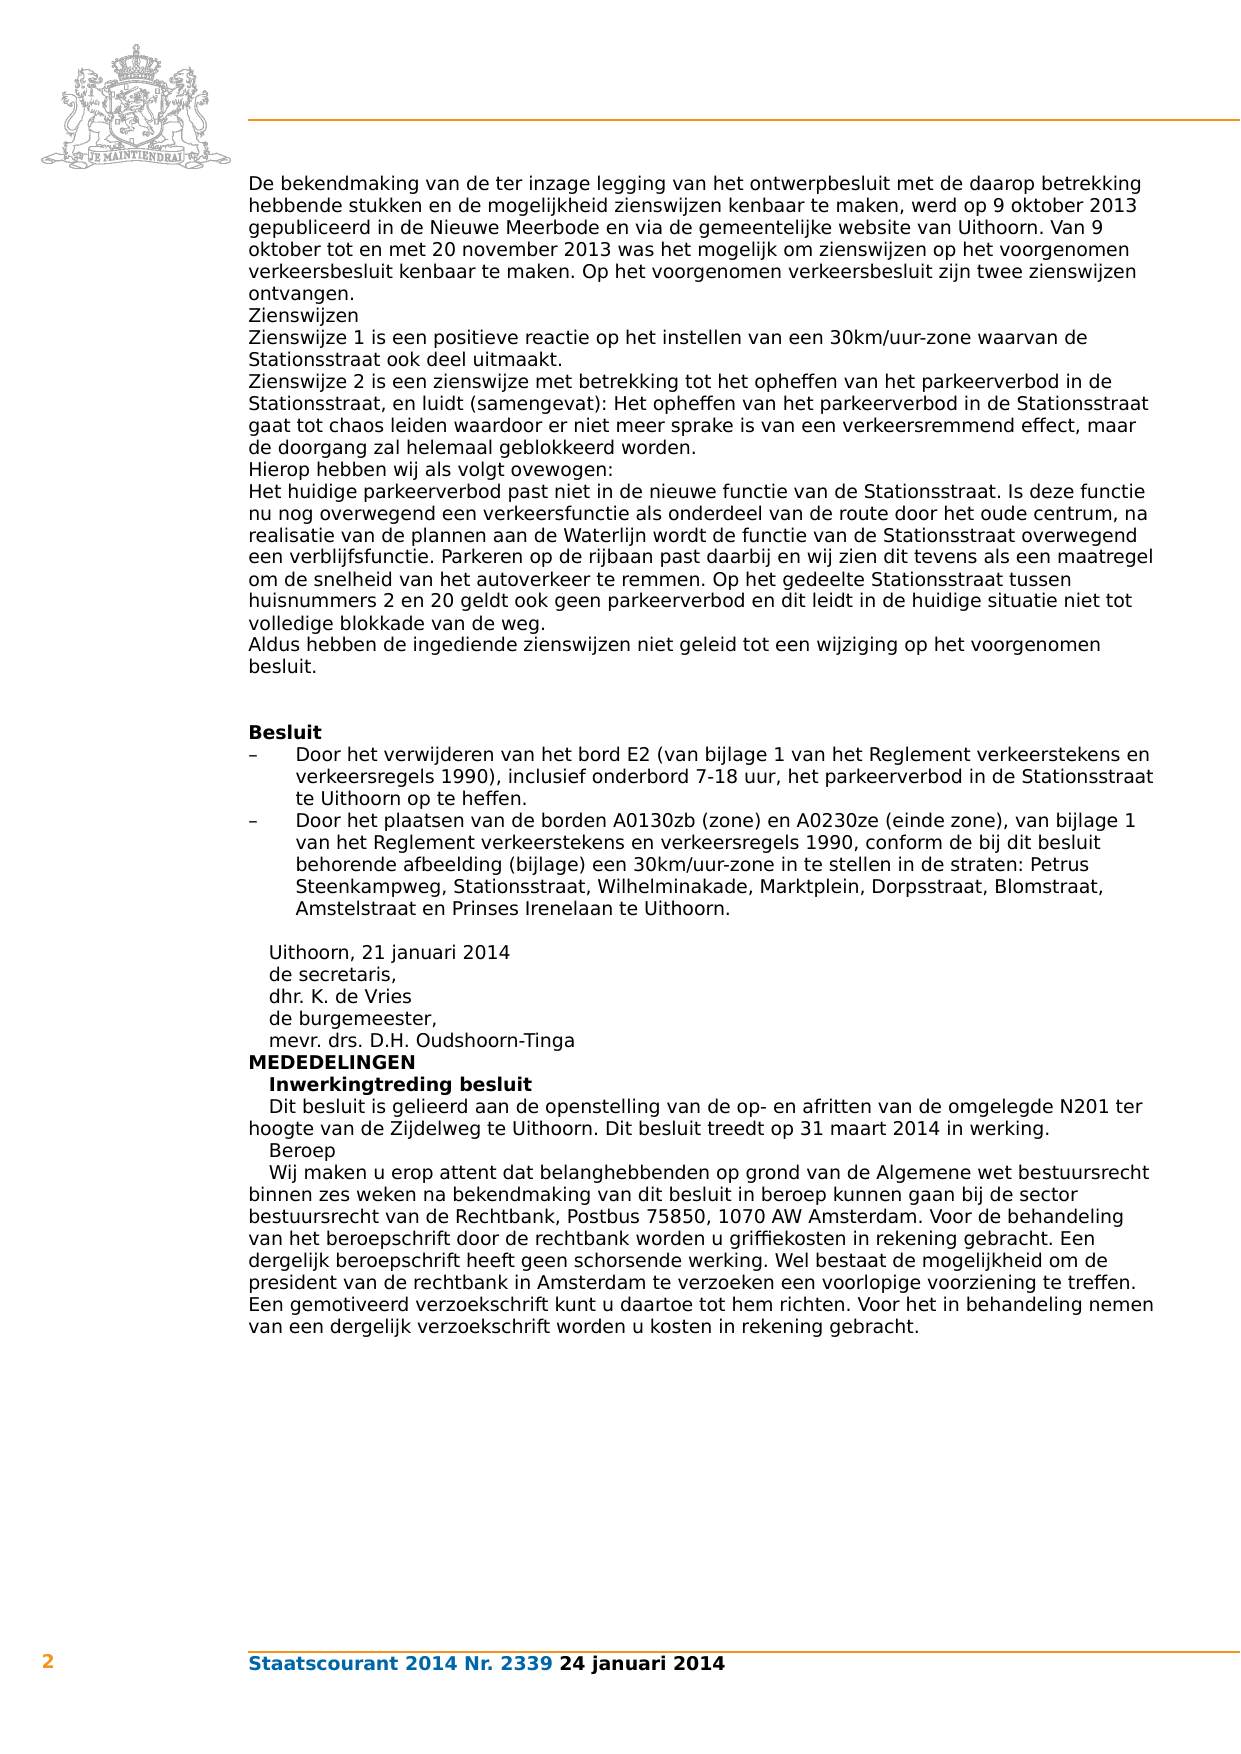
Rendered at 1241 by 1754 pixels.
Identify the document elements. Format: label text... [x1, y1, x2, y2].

text Uithoorn, 21 januari 2014 [248, 942, 1163, 964]
text Wij maken u erop attent dat belanghebbenden op grond van de Algemene wet be­stuurs­recht binnen zes weken na bekendmaking van dit besluit in beroep kunnen gaan bij de sector bestuursrecht van de Rechtbank, Postbus 75850, 1070 AW Amsterdam. Voor de behandeling van het beroepschrift door de rechtbank worden u griffiekosten in rekening gebracht. Een dergelijk beroepschrift heeft geen schorsende werking. Wel bestaat de mogelijkheid om de president van de rechtbank in Amsterdam te verzoeken een voorlopige voorziening te treffen. Een gemotiveerd verzoekschrift kunt u daartoe tot hem richten. Voor het in behandeling nemen van een dergelijk verzoekschrift worden u kosten in rekening gebracht. [248, 1162, 1163, 1338]
text De bekendmaking van de ter inzage legging van het ontwerpbesluit met de daarop betrekking hebbende stukken en de mogelijkheid zienswijzen kenbaar te maken, werd op 9 oktober 2013 gepubliceerd in de Nieuwe Meerbode en via de gemeentelijke website van Uithoorn. Van 9 oktober tot en met 20 november 2013 was het mogelijk om zienswijzen op het voorgenomen verkeersbesluit kenbaar te maken. Op het voorgenomen verkeersbesluit zijn twee zienswijzen ontvangen. [248, 173, 1163, 305]
subtitle MEDEDELINGEN [248, 1052, 1163, 1074]
subtitle Besluit [248, 722, 1163, 744]
text Zienswijzen [248, 305, 1163, 327]
text dhr. K. de Vries [248, 986, 1163, 1008]
text Het huidige parkeerverbod past niet in de nieuwe functie van de Stationsstraat. Is deze functie nu nog overwegend een verkeersfunctie als onderdeel van de route door het oude centrum, na realisatie van de plannen aan de Waterlijn wordt de functie van de Stationsstraat overwegend een verblijfsfunctie. Parkeren op de rijbaan past daarbij en wij zien dit tevens als een maatregel om de snelheid van het autoverkeer te remmen. Op het gedeelte Stationsstraat tussen huisnummers 2 en 20 geldt ook geen parkeerverbod en dit leidt in de huidige situatie niet tot volledige blokkade van de weg. [248, 481, 1163, 634]
text Beroep [248, 1140, 1163, 1162]
text Aldus hebben de ingediende zienswijzen niet geleid tot een wijziging op het voorgenomen besluit. [248, 634, 1163, 678]
text Hierop hebben wij als volgt ovewogen: [248, 458, 1163, 481]
text Inwerkingtreding besluit [248, 1074, 1163, 1096]
list Door het verwijderen van het bord E2 (van bijlage 1 van het Reglement verkeerstekens en verkeersregels 1990), inclusief onderbord 7-18 uur, het parkeerverbod in de Stationsstraat te Uithoorn op te heffen. [248, 744, 1163, 810]
text de secretaris, [248, 964, 1163, 986]
picture [41, 44, 231, 169]
text mevr. drs. D.H. Oudshoorn-Tinga [248, 1030, 1163, 1052]
list Door het plaatsen van de borden A0130zb (zone) en A0230ze (einde zone), van bijlage 1 van het Reglement verkeerstekens en verkeersregels 1990, conform de bij dit besluit behorende afbeelding (bijlage) een 30km/uur-zone in te stellen in de straten: Petrus Steenkampweg, Stationsstraat, Wilhelminakade, Marktplein, Dorpsstraat, Blomstraat, Amstelstraat en Prinses Irenelaan te Uithoorn. [248, 810, 1163, 920]
text Dit besluit is gelieerd aan de openstelling van de op- en afritten van de omgelegde N201 ter hoogte van de Zijdelweg te Uithoorn. Dit besluit treedt op 31 maart 2014 in werking. [248, 1096, 1163, 1140]
text Zienswijze 2 is een zienswijze met betrekking tot het opheffen van het parkeerverbod in de Stationsstraat, en luidt (samengevat): Het opheffen van het parkeerverbod in de Stationsstraat gaat tot chaos leiden waardoor er niet meer sprake is van een verkeersremmend effect, maar de doorgang zal helemaal geblokkeerd worden. [248, 371, 1163, 458]
text de burgemeester, [248, 1008, 1163, 1030]
text Zienswijze 1 is een positieve reactie op het instellen van een 30km/uur-zone waarvan de Stationsstraat ook deel uitmaakt. [248, 327, 1163, 371]
